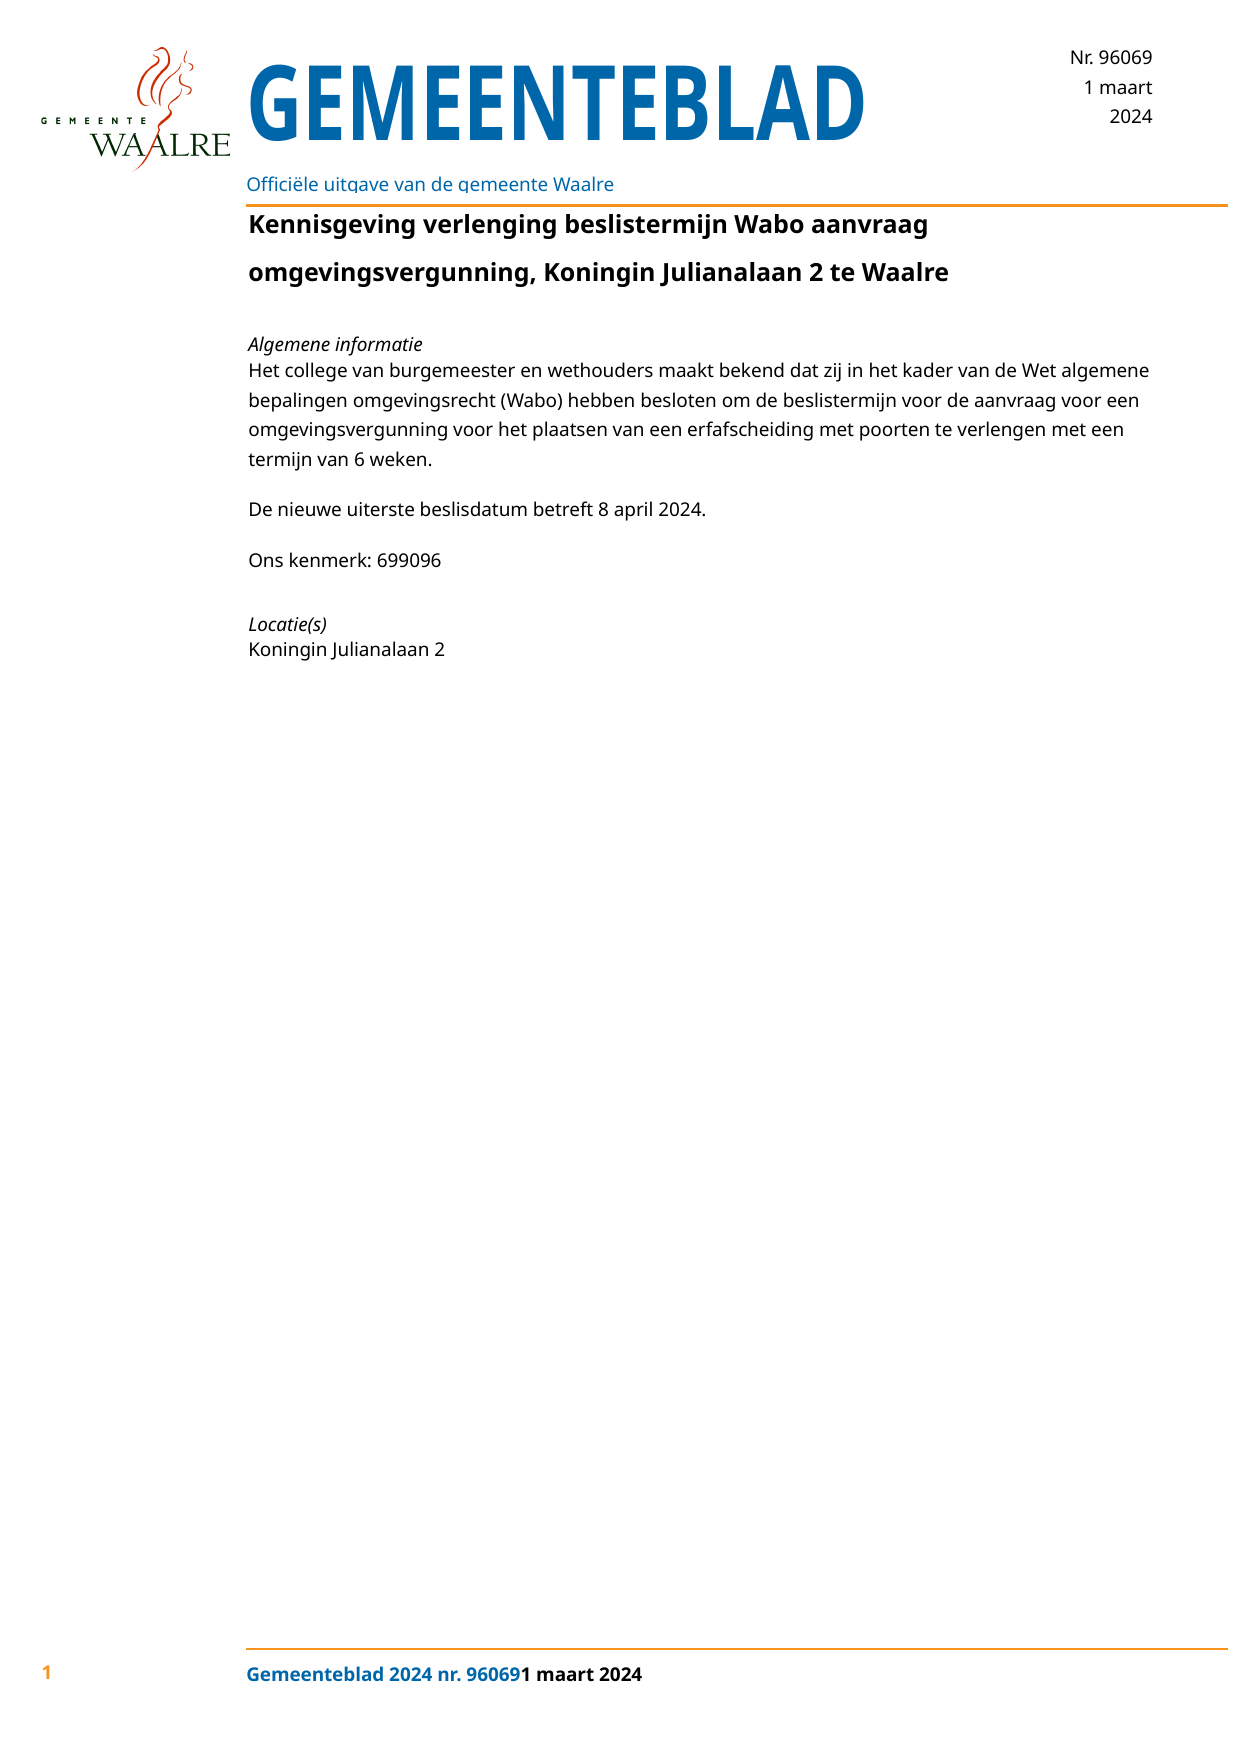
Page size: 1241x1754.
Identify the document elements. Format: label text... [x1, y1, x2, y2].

text Koningin Julianalaan 2 [248, 636, 1152, 662]
text Locatie(s) [248, 611, 1152, 636]
picture [41, 47, 231, 172]
text Algemene informatie [248, 331, 1152, 357]
text Kennisgeving verlenging beslistermijn Wabo aanvraag omgevingsvergunning, Koningin Julianalaan 2 te Waalre [248, 207, 1152, 288]
text De nieuwe uiterste beslisdatum betreft 8 april 2024. [248, 496, 1152, 522]
text Het college van burgemeester en wethouders maakt bekend dat zij in het kader van de Wet algemene bepalingen omgevingsrecht (Wabo) hebben besloten om de beslistermijn voor de aanvraag voor een omgevingsvergunning voor het plaatsen van een erfafscheiding met poorten te verlengen met een termijn van 6 weken. [248, 357, 1152, 472]
text Ons kenmerk: 699096 [248, 547, 1152, 572]
